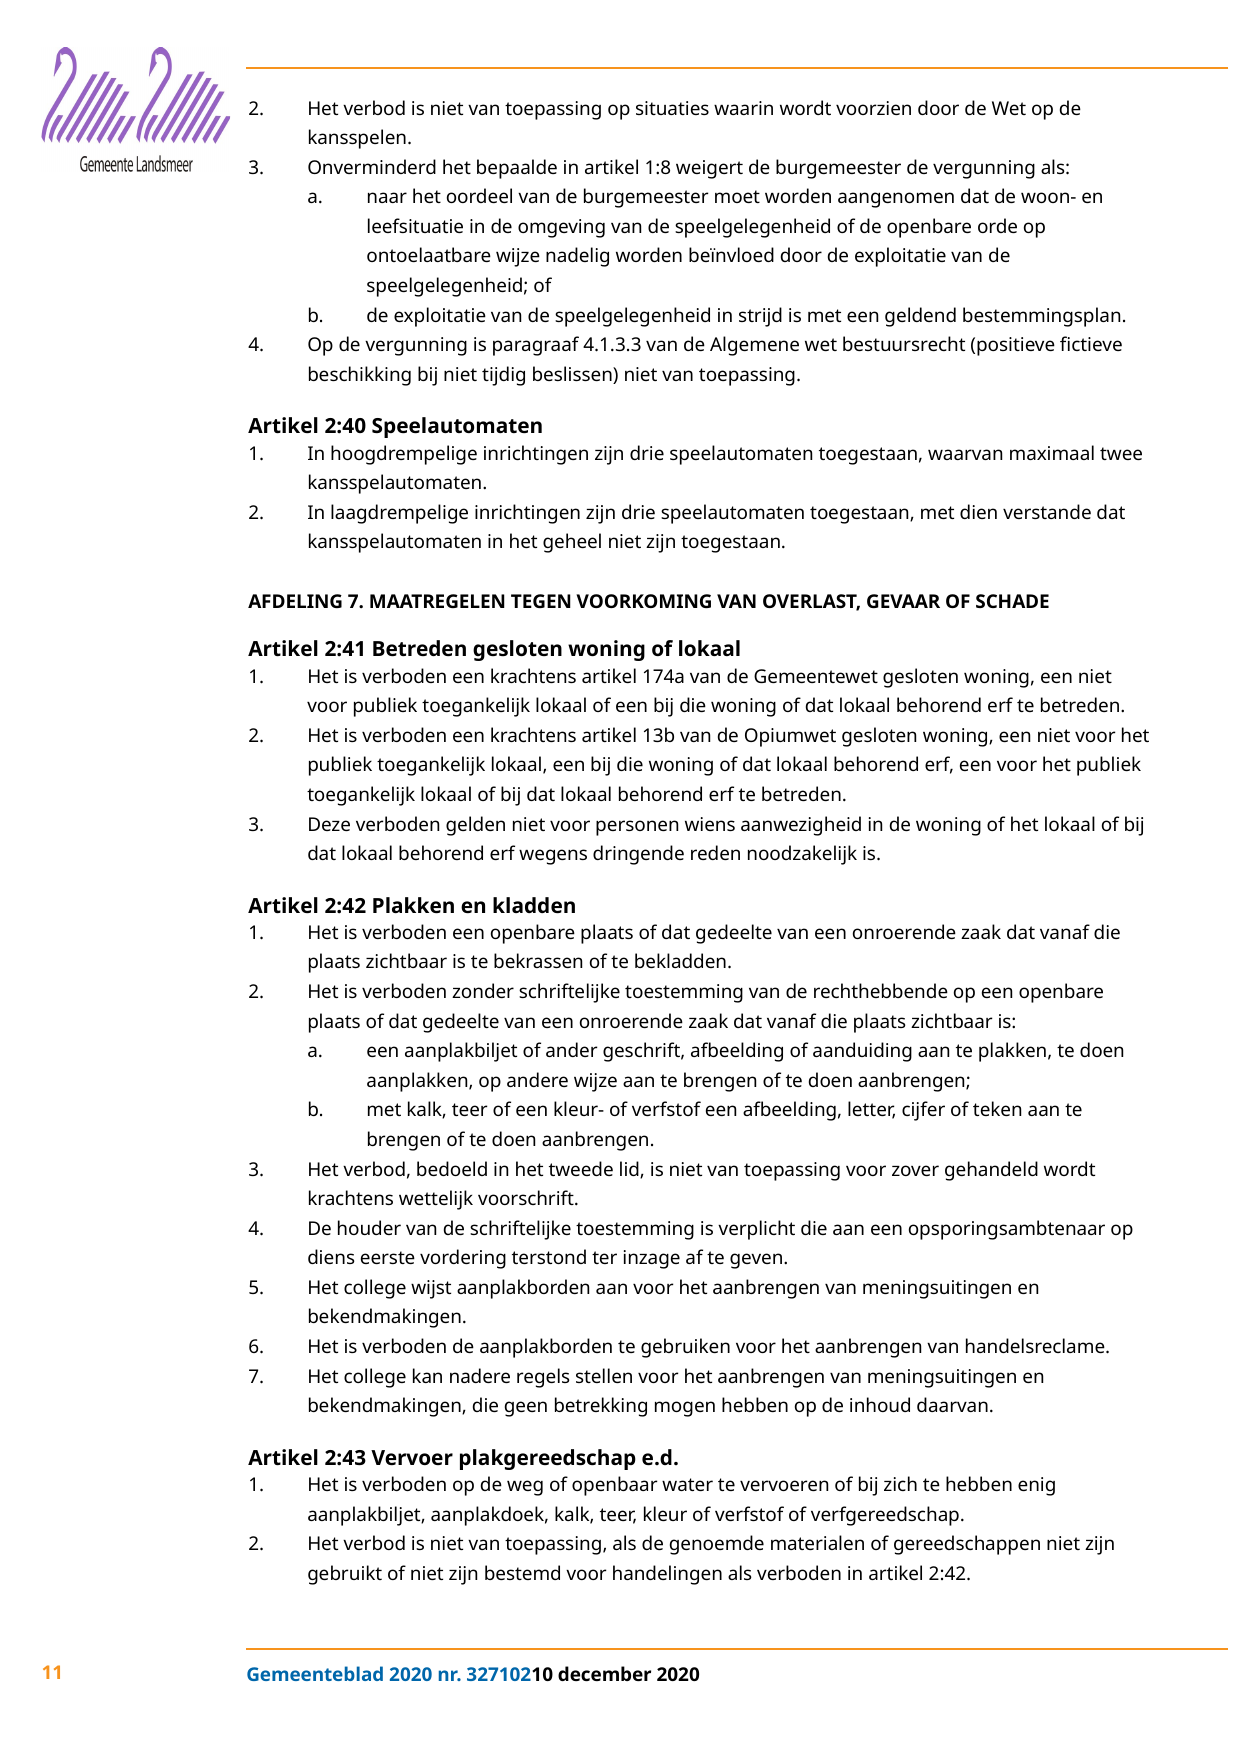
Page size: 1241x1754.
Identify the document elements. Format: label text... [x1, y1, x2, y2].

list Het is verboden een openbare plaats of dat gedeelte van een onroerende zaak dat vanaf die plaats zichtbaar is te bekrassen of te bekladden. [248, 919, 1152, 974]
list Het college wijst aanplakborden aan voor het aanbrengen van meningsuitingen en bekendmakingen. [248, 1274, 1152, 1329]
list Op de vergunning is paragraaf 4.1.3.3 van de Algemene wet bestuursrecht (positieve fictieve beschikking bij niet tijdig beslissen) niet van toepassing. [248, 331, 1152, 387]
text AFDELING 7. MAATREGELEN TEGEN VOORKOMING VAN OVERLAST, GEVAAR OF SCHADE [248, 588, 1152, 613]
list Deze verboden gelden niet voor personen wiens aanwezigheid in de woning of het lokaal of bij dat lokaal behorend erf wegens dringende reden noodzakelijk is. [248, 811, 1152, 866]
picture [41, 47, 231, 172]
list een aanplakbiljet of ander geschrift, afbeelding of aanduiding aan te plakken, te doen aanplakken, op andere wijze aan te brengen of te doen aanbrengen; [307, 1037, 1152, 1093]
text Artikel 2:40 Speelautomaten [248, 411, 1152, 440]
list Het is verboden zonder schriftelijke toestemming van de rechthebbende op een openbare plaats of dat gedeelte van een onroerende zaak dat vanaf die plaats zichtbaar is: [248, 978, 1152, 1034]
list Het is verboden de aanplakborden te gebruiken voor het aanbrengen van handelsreclame. [248, 1333, 1152, 1359]
text Artikel 2:42 Plakken en kladden [248, 891, 1152, 919]
list Onverminderd het bepaalde in artikel 1:8 weigert de burgemeester de vergunning als: [248, 154, 1152, 180]
text Artikel 2:41 Betreden gesloten woning of lokaal [248, 634, 1152, 663]
list Het is verboden een krachtens artikel 13b van de Opiumwet gesloten woning, een niet voor het publiek toegankelijk lokaal, een bij die woning of dat lokaal behorend erf, een voor het publiek toegankelijk lokaal of bij dat lokaal behorend erf te betreden. [248, 722, 1152, 807]
list Het college kan nadere regels stellen voor het aanbrengen van meningsuitingen en bekendmakingen, die geen betrekking mogen hebben op de inhoud daarvan. [248, 1363, 1152, 1418]
text Artikel 2:43 Vervoer plakgereedschap e.d. [248, 1443, 1152, 1471]
list In laagdrempelige inrichtingen zijn drie speelautomaten toegestaan, met dien verstande dat kansspelautomaten in het geheel niet zijn toegestaan. [248, 499, 1152, 554]
list Het verbod is niet van toepassing op situaties waarin wordt voorzien door de Wet op de kansspelen. [248, 95, 1152, 150]
list met kalk, teer of een kleur- of verfstof een afbeelding, letter, cijfer of teken aan te brengen of te doen aanbrengen. [307, 1097, 1152, 1152]
list In hoogdrempelige inrichtingen zijn drie speelautomaten toegestaan, waarvan maximaal twee kansspelautomaten. [248, 440, 1152, 495]
list De houder van de schriftelijke toestemming is verplicht die aan een opsporingsambtenaar op diens eerste vordering terstond ter inzage af te geven. [248, 1215, 1152, 1270]
list Het is verboden op de weg of openbaar water te vervoeren of bij zich te hebben enig aanplakbiljet, aanplakdoek, kalk, teer, kleur of verfstof of verfgereedschap. [248, 1471, 1152, 1527]
list Het verbod, bedoeld in het tweede lid, is niet van toepassing voor zover gehandeld wordt krachtens wettelijk voorschrift. [248, 1156, 1152, 1211]
list naar het oordeel van de burgemeester moet worden aangenomen dat de woon- en leefsituatie in de omgeving van de speelgelegenheid of de openbare orde op ontoelaatbare wijze nadelig worden beïnvloed door de exploitatie van de speelgelegenheid; of [307, 183, 1152, 298]
list Het is verboden een krachtens artikel 174a van de Gemeentewet gesloten woning, een niet voor publiek toegankelijk lokaal of een bij die woning of dat lokaal behorend erf te betreden. [248, 663, 1152, 718]
list Het verbod is niet van toepassing, als de genoemde materialen of gereedschappen niet zijn gebruikt of niet zijn bestemd voor handelingen als verboden in artikel 2:42. [248, 1531, 1152, 1586]
list de exploitatie van de speelgelegenheid in strijd is met een geldend bestemmingsplan. [307, 302, 1152, 328]
